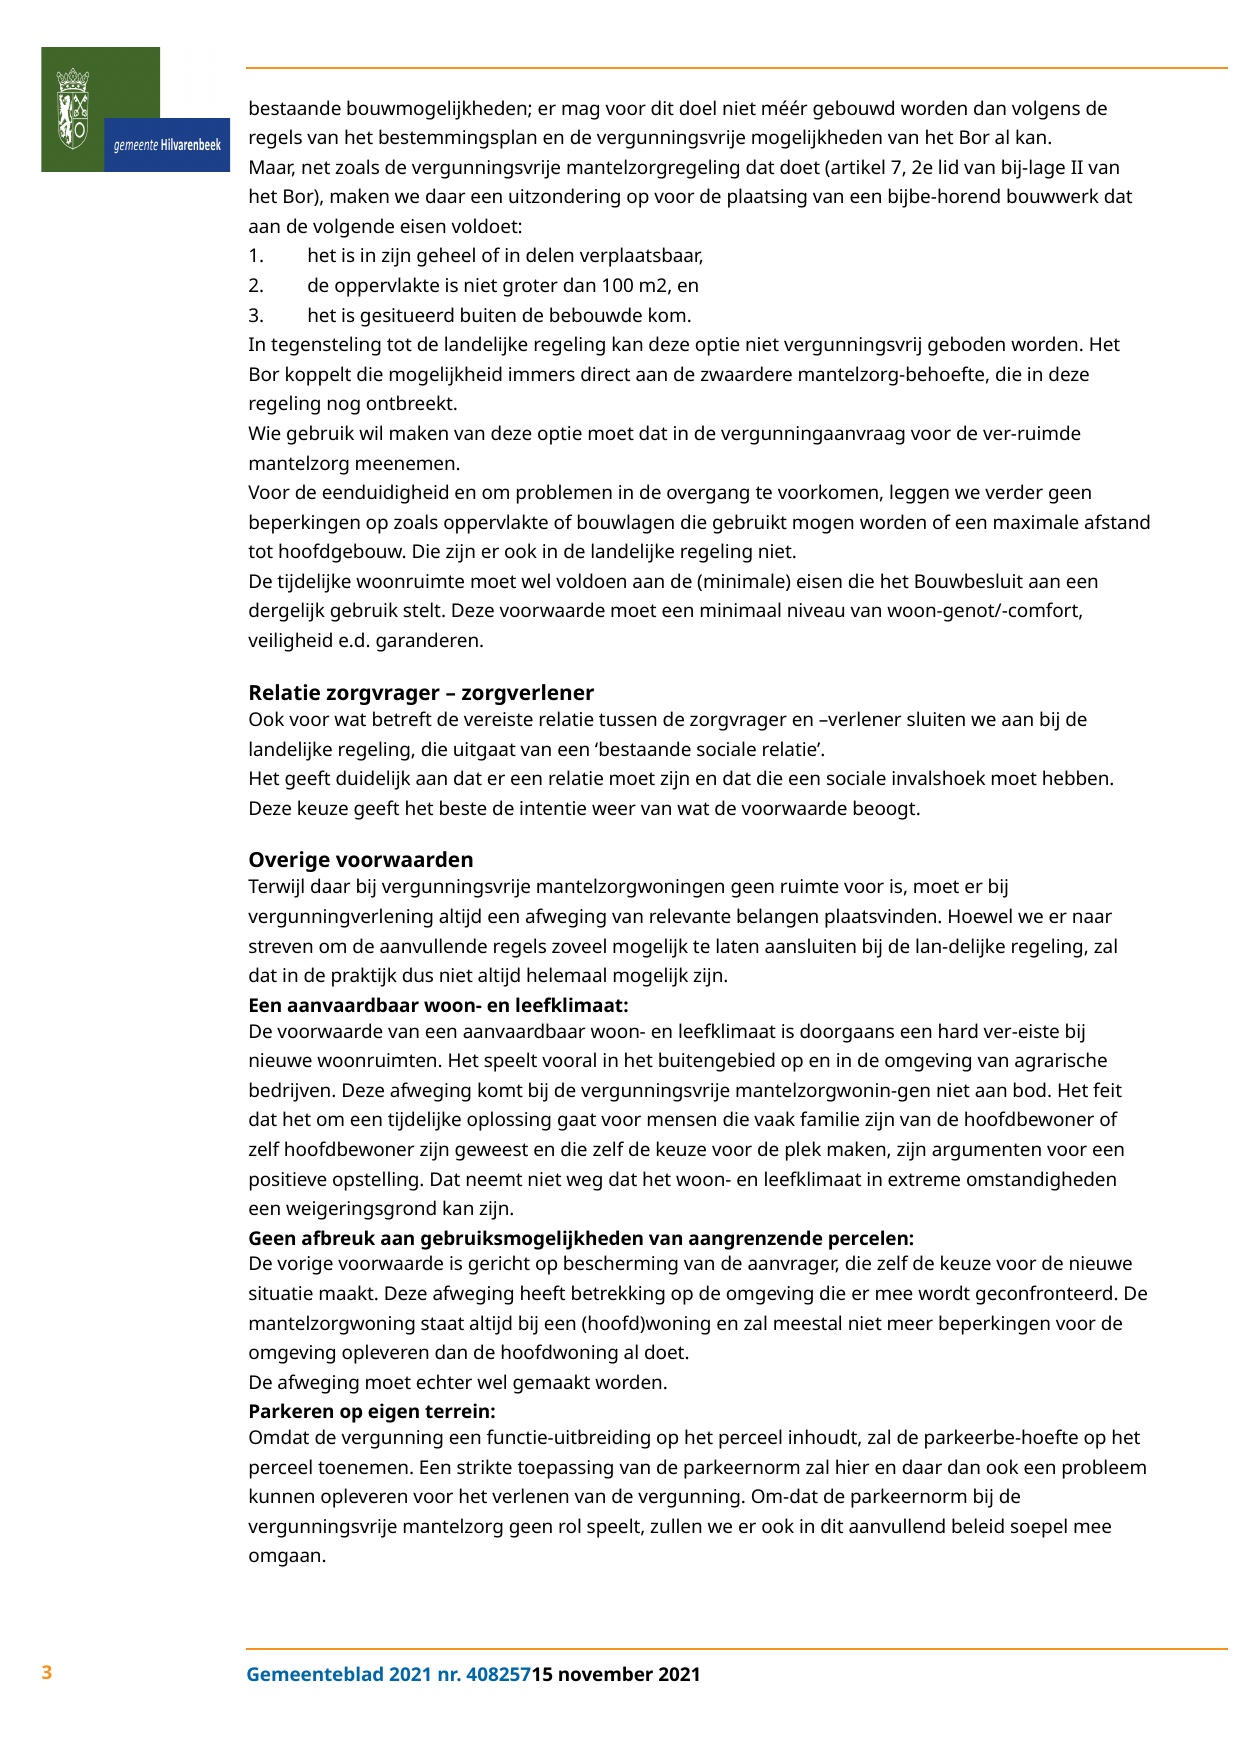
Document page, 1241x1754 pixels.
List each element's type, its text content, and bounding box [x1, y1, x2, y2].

text In tegensteling tot de landelijke regeling kan deze optie niet vergunningsvrij geboden worden. Het Bor koppelt die mogelijkheid immers direct aan de zwaardere mantelzorg-behoefte, die in deze regeling nog ontbreekt. [248, 331, 1152, 416]
list het is gesitueerd buiten de bebouwde kom. [248, 302, 1152, 328]
text Wie gebruik wil maken van deze optie moet dat in de vergunningaanvraag voor de ver-ruimde mantelzorg meenemen. [248, 420, 1152, 476]
text Ook voor wat betreft de vereiste relatie tussen de zorgvrager en –verlener sluiten we aan bij de landelijke regeling, die uitgaat van een ‘bestaande sociale relatie’. [248, 706, 1152, 761]
text Omdat de vergunning een functie-uitbreiding op het perceel inhoudt, zal de parkeerbe-hoefte op het perceel toenemen. Een strikte toepassing van de parkeernorm zal hier en daar dan ook een probleem kunnen opleveren voor het verlenen van de vergunning. Om-dat de parkeernorm bij de vergunningsvrije mantelzorg geen rol speelt, zullen we er ook in dit aanvullend beleid soepel mee omgaan. [248, 1424, 1152, 1568]
list het is in zijn geheel of in delen verplaatsbaar, [248, 243, 1152, 268]
text De tijdelijke woonruimte moet wel voldoen aan de (minimale) eisen die het Bouwbesluit aan een dergelijk gebruik stelt. Deze voorwaarde moet een minimaal niveau van woon-genot/-comfort, veiligheid e.d. garanderen. [248, 568, 1152, 653]
text Terwijl daar bij vergunningsvrije mantelzorgwoningen geen ruimte voor is, moet er bij vergunningverlening altijd een afweging van relevante belangen plaatsvinden. Hoewel we er naar streven om de aanvullende regels zoveel mogelijk te laten aansluiten bij de lan-delijke regeling, zal dat in de praktijk dus niet altijd helemaal mogelijk zijn. [248, 874, 1152, 988]
text Geen afbreuk aan gebruiksmogelijkheden van aangrenzende percelen: [248, 1225, 1152, 1251]
text Parkeren op eigen terrein: [248, 1398, 1152, 1424]
picture [41, 47, 231, 172]
text Relatie zorgvrager – zorgverlener [248, 678, 1152, 706]
text Voor de eenduidigheid en om problemen in de overgang te voorkomen, leggen we verder geen beperkingen op zoals oppervlakte of bouwlagen die gebruikt mogen worden of een maximale afstand tot hoofdgebouw. Die zijn er ook in de landelijke regeling niet. [248, 479, 1152, 564]
text De voorwaarde van een aanvaardbaar woon- en leefklimaat is doorgaans een hard ver-eiste bij nieuwe woonruimten. Het speelt vooral in het buitengebied op en in de omgeving van agrarische bedrijven. Deze afweging komt bij de vergunningsvrije mantelzorgwonin-gen niet aan bod. Het feit dat het om een tijdelijke oplossing gaat voor mensen die vaak familie zijn van de hoofdbewoner of zelf hoofdbewoner zijn geweest en die zelf de keuze voor de plek maken, zijn argumenten voor een positieve opstelling. Dat neemt niet weg dat het woon- en leefklimaat in extreme omstandigheden een weigeringsgrond kan zijn. [248, 1018, 1152, 1221]
text Een aanvaardbaar woon- en leefklimaat: [248, 992, 1152, 1018]
list de oppervlakte is niet groter dan 100 m2, en [248, 272, 1152, 298]
text Maar, net zoals de vergunningsvrije mantelzorgregeling dat doet (artikel 7, 2e lid van bij-lage II van het Bor), maken we daar een uitzondering op voor de plaatsing van een bijbe-horend bouwwerk dat aan de volgende eisen voldoet: [248, 154, 1152, 239]
text De afweging moet echter wel gemaakt worden. [248, 1369, 1152, 1395]
text bestaande bouwmogelijkheden; er mag voor dit doel niet méér gebouwd worden dan volgens de regels van het bestemmingsplan en de vergunningsvrije mogelijkheden van het Bor al kan. [248, 95, 1152, 150]
text De vorige voorwaarde is gericht op bescherming van de aanvrager, die zelf de keuze voor de nieuwe situatie maakt. Deze afweging heeft betrekking op de omgeving die er mee wordt geconfronteerd. De mantelzorgwoning staat altijd bij een (hoofd)woning en zal meestal niet meer beperkingen voor de omgeving opleveren dan de hoofdwoning al doet. [248, 1251, 1152, 1365]
text Het geeft duidelijk aan dat er een relatie moet zijn en dat die een sociale invalshoek moet hebben. Deze keuze geeft het beste de intentie weer van wat de voorwaarde beoogt. [248, 765, 1152, 821]
text Overige voorwaarden [248, 845, 1152, 874]
